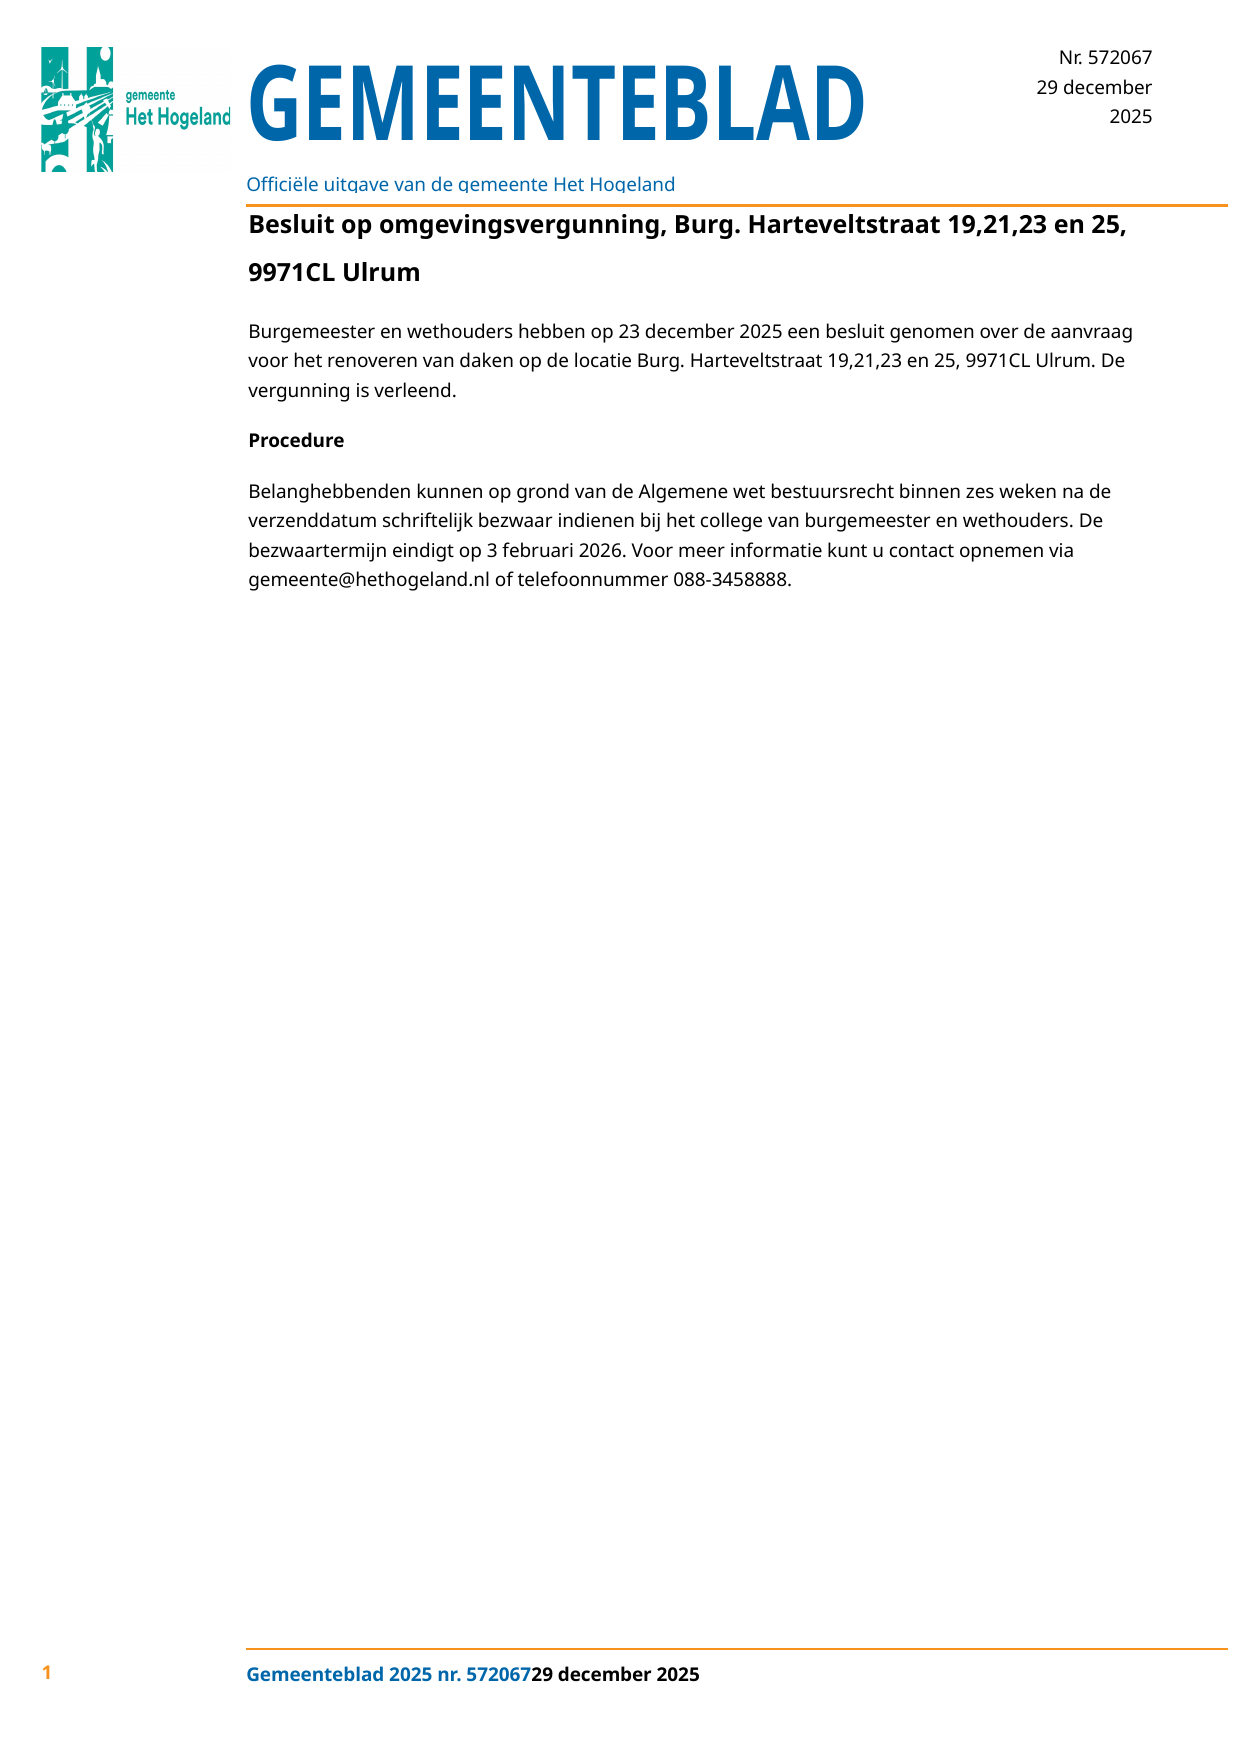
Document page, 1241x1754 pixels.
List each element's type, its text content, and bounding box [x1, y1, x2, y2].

text Belanghebbenden kunnen op grond van de Algemene wet bestuursrecht binnen zes weken na de verzenddatum schriftelijk bezwaar indienen bij het college van burgemeester en wethouders. De bezwaartermijn eindigt op 3 februari 2026. Voor meer informatie kunt u contact opnemen via gemeente@hethogeland.nl of telefoonnummer 088-3458888. [248, 478, 1152, 592]
picture [41, 47, 231, 172]
text Besluit op omgevingsvergunning, Burg. Harteveltstraat 19,21,23 en 25, 9971CL Ulrum [248, 207, 1152, 288]
text Burgemeester en wethouders hebben op 23 december 2025 een besluit genomen over de aanvraag voor het renoveren van daken op de locatie Burg. Harteveltstraat 19,21,23 en 25, 9971CL Ulrum. De vergunning is verleend. [248, 318, 1152, 403]
text Procedure [248, 427, 1152, 453]
